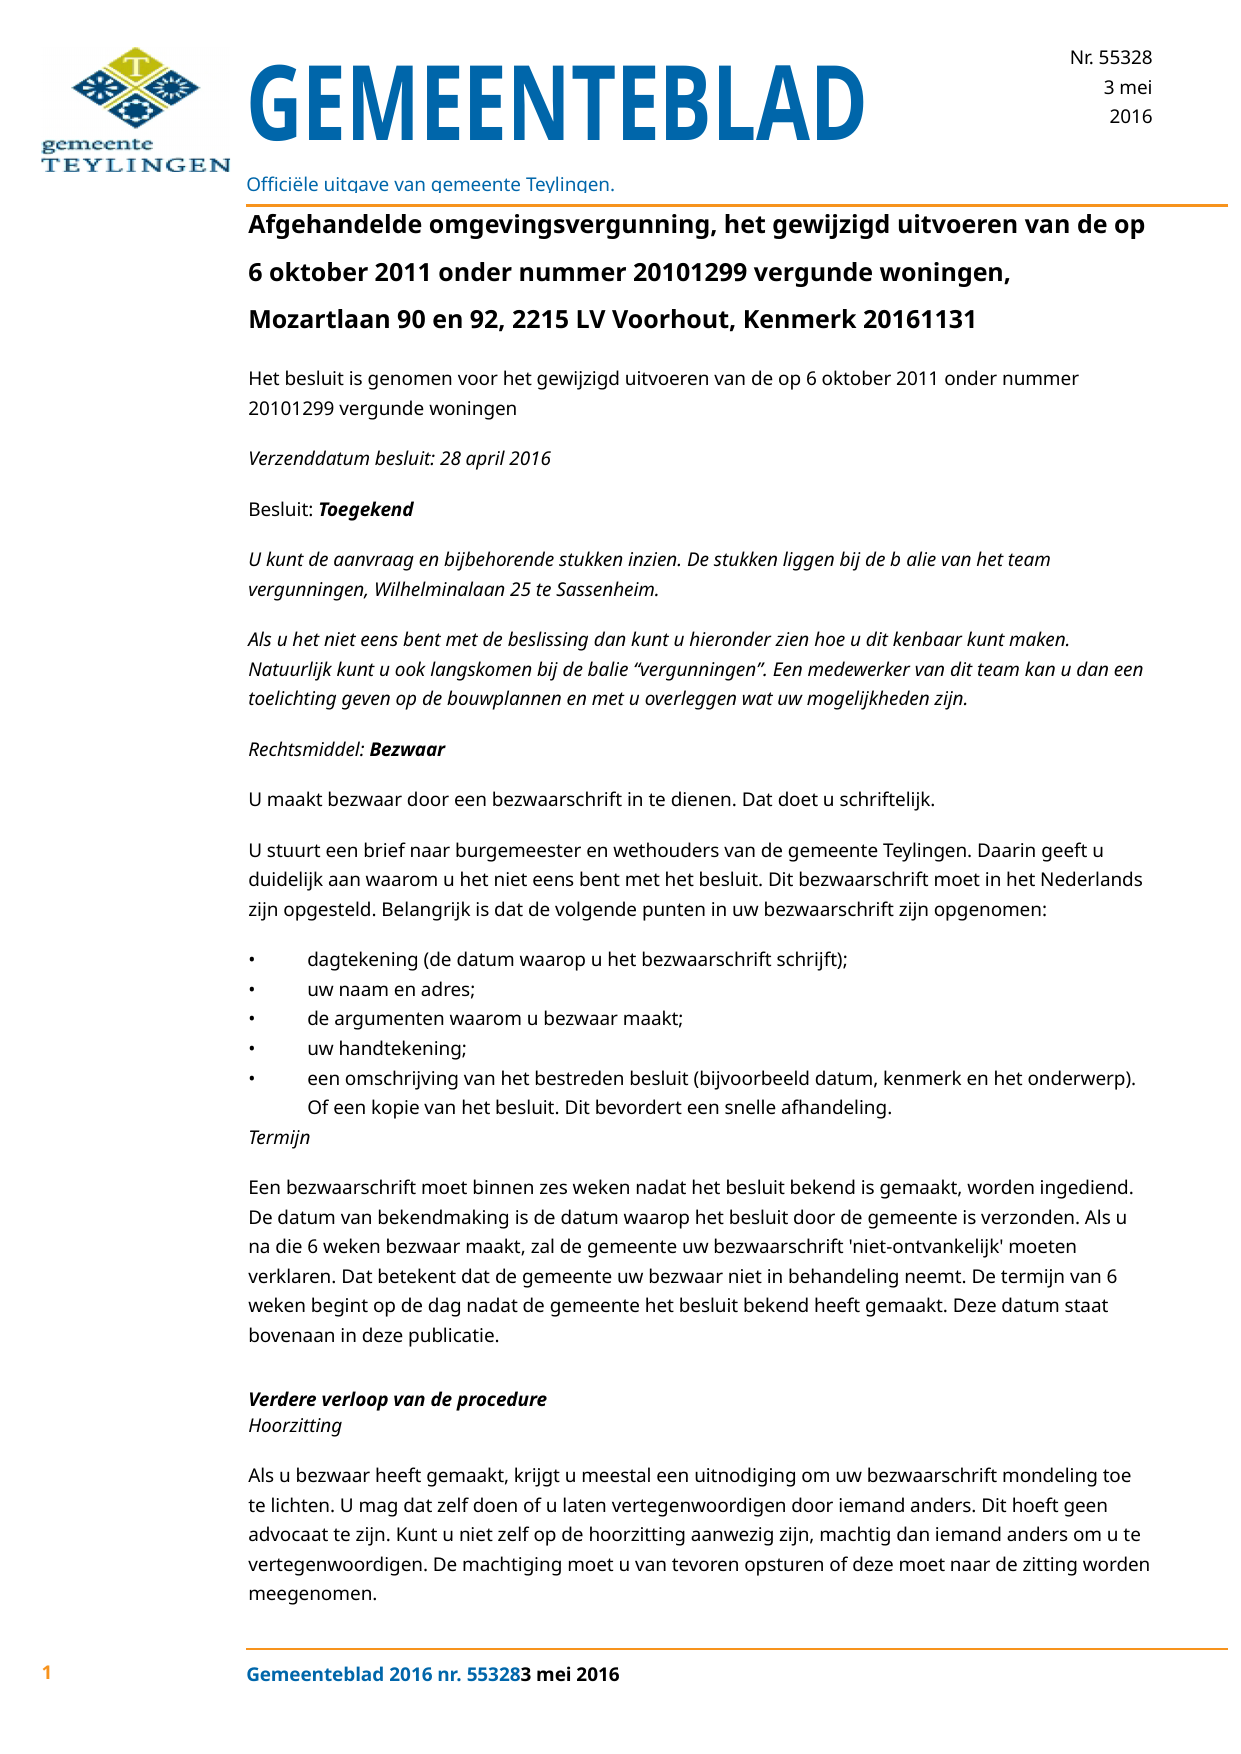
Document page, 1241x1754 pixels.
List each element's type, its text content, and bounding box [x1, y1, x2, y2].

text Verdere verloop van de procedure [248, 1386, 1152, 1412]
text Een bezwaarschrift moet binnen zes weken nadat het besluit bekend is gemaakt, worden ingediend. De datum van bekendmaking is de datum waarop het besluit door de gemeente is verzonden. Als u na die 6 weken bezwaar maakt, zal de gemeente uw bezwaarschrift 'niet-ontvankelijk' moeten verklaren. Dat betekent dat de gemeente uw bezwaar niet in behandeling neemt. De termijn van 6 weken begint op de dag nadat de gemeente het besluit bekend heeft gemaakt. Deze datum staat bovenaan in deze publicatie. [248, 1174, 1152, 1348]
text Hoorzitting [248, 1412, 1152, 1438]
text Termijn [248, 1124, 1152, 1149]
list uw naam en adres; [248, 976, 1152, 1002]
text Besluit: Toegekend [248, 496, 1152, 522]
picture [41, 47, 231, 172]
text Afgehandelde omgevingsvergunning, het gewijzigd uitvoeren van de op 6 oktober 2011 onder nummer 20101299 vergunde woningen, Mozartlaan 90 en 92, 2215 LV Voorhout, Kenmerk 20161131 [248, 207, 1152, 336]
list een omschrijving van het bestreden besluit (bijvoorbeeld datum, kenmerk en het onderwerp). Of een kopie van het besluit. Dit bevordert een snelle afhandeling. [248, 1065, 1152, 1120]
text Als u bezwaar heeft gemaakt, krijgt u meestal een uitnodiging om uw bezwaarschrift mondeling toe te lichten. U mag dat zelf doen of u laten vertegenwoordigen door iemand anders. Dit hoeft geen advocaat te zijn. Kunt u niet zelf op de hoorzitting aanwezig zijn, machtig dan iemand anders om u te vertegenwoordigen. De machtiging moet u van tevoren opsturen of deze moet naar de zitting worden meegenomen. [248, 1462, 1152, 1606]
text Rechtsmiddel: Bezwaar [248, 736, 1152, 762]
text Het besluit is genomen voor het gewijzigd uitvoeren van de op 6 oktober 2011 onder nummer 20101299 vergunde woningen [248, 366, 1152, 421]
text U kunt de aanvraag en bijbehorende stukken inzien. De stukken liggen bij de b alie van het team vergunningen, Wilhelminalaan 25 te Sassenheim. [248, 546, 1152, 602]
text Als u het niet eens bent met de beslissing dan kunt u hieronder zien hoe u dit kenbaar kunt maken. Natuurlijk kunt u ook langskomen bij de balie “vergunningen”. Een medewerker van dit team kan u dan een toelichting geven op de bouwplannen en met u overleggen wat uw mogelijkheden zijn. [248, 626, 1152, 711]
list uw handtekening; [248, 1035, 1152, 1061]
text U maakt bezwaar door een bezwaarschrift in te dienen. Dat doet u schriftelijk. [248, 786, 1152, 812]
list dagtekening (de datum waarop u het bezwaarschrift schrijft); [248, 946, 1152, 972]
text Verzenddatum besluit: 28 april 2016 [248, 446, 1152, 471]
list de argumenten waarom u bezwaar maakt; [248, 1006, 1152, 1031]
text U stuurt een brief naar burgemeester en wethouders van de gemeente Teylingen. Daarin geeft u duidelijk aan waarom u het niet eens bent met het besluit. Dit bezwaarschrift moet in het Nederlands zijn opgesteld. Belangrijk is dat de volgende punten in uw bezwaarschrift zijn opgenomen: [248, 837, 1152, 922]
